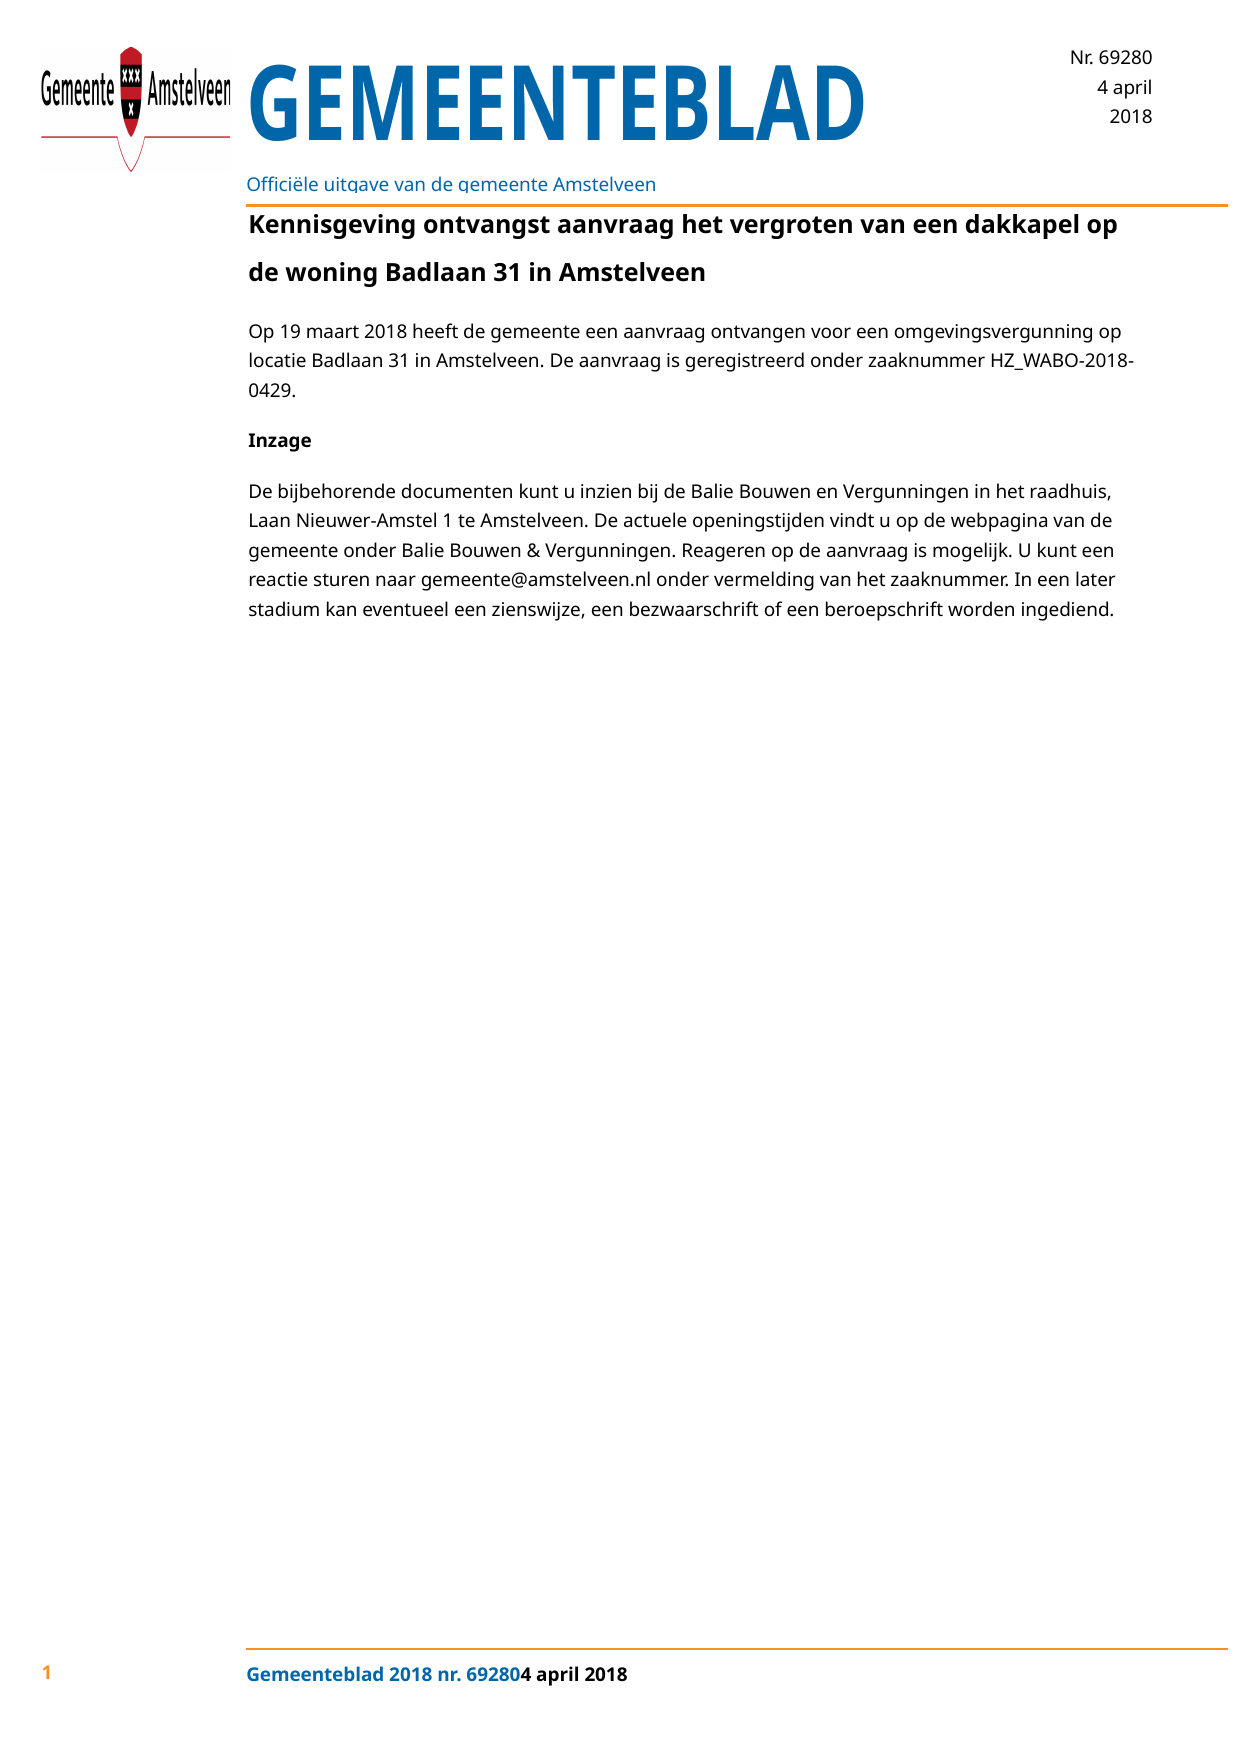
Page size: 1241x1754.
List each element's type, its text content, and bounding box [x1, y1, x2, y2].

text Kennisgeving ontvangst aanvraag het vergroten van een dakkapel op de woning Badlaan 31 in Amstelveen [248, 207, 1152, 288]
text Inzage [248, 427, 1152, 453]
text Op 19 maart 2018 heeft de gemeente een aanvraag ontvangen voor een omgevingsvergunning op locatie Badlaan 31 in Amstelveen. De aanvraag is geregistreerd onder zaaknummer HZ_WABO-2018-0429. [248, 318, 1152, 403]
text De bijbehorende documenten kunt u inzien bij de Balie Bouwen en Vergunningen in het raadhuis, Laan Nieuwer-Amstel 1 te Amstelveen. De actuele openingstijden vindt u op de webpagina van de gemeente onder Balie Bouwen & Vergunningen. Reageren op de aanvraag is mogelijk. U kunt een reactie sturen naar gemeente@amstelveen.nl onder vermelding van het zaaknummer. In een later stadium kan eventueel een zienswijze, een bezwaarschrift of een beroepschrift worden ingediend. [248, 478, 1152, 622]
picture [41, 47, 231, 172]
